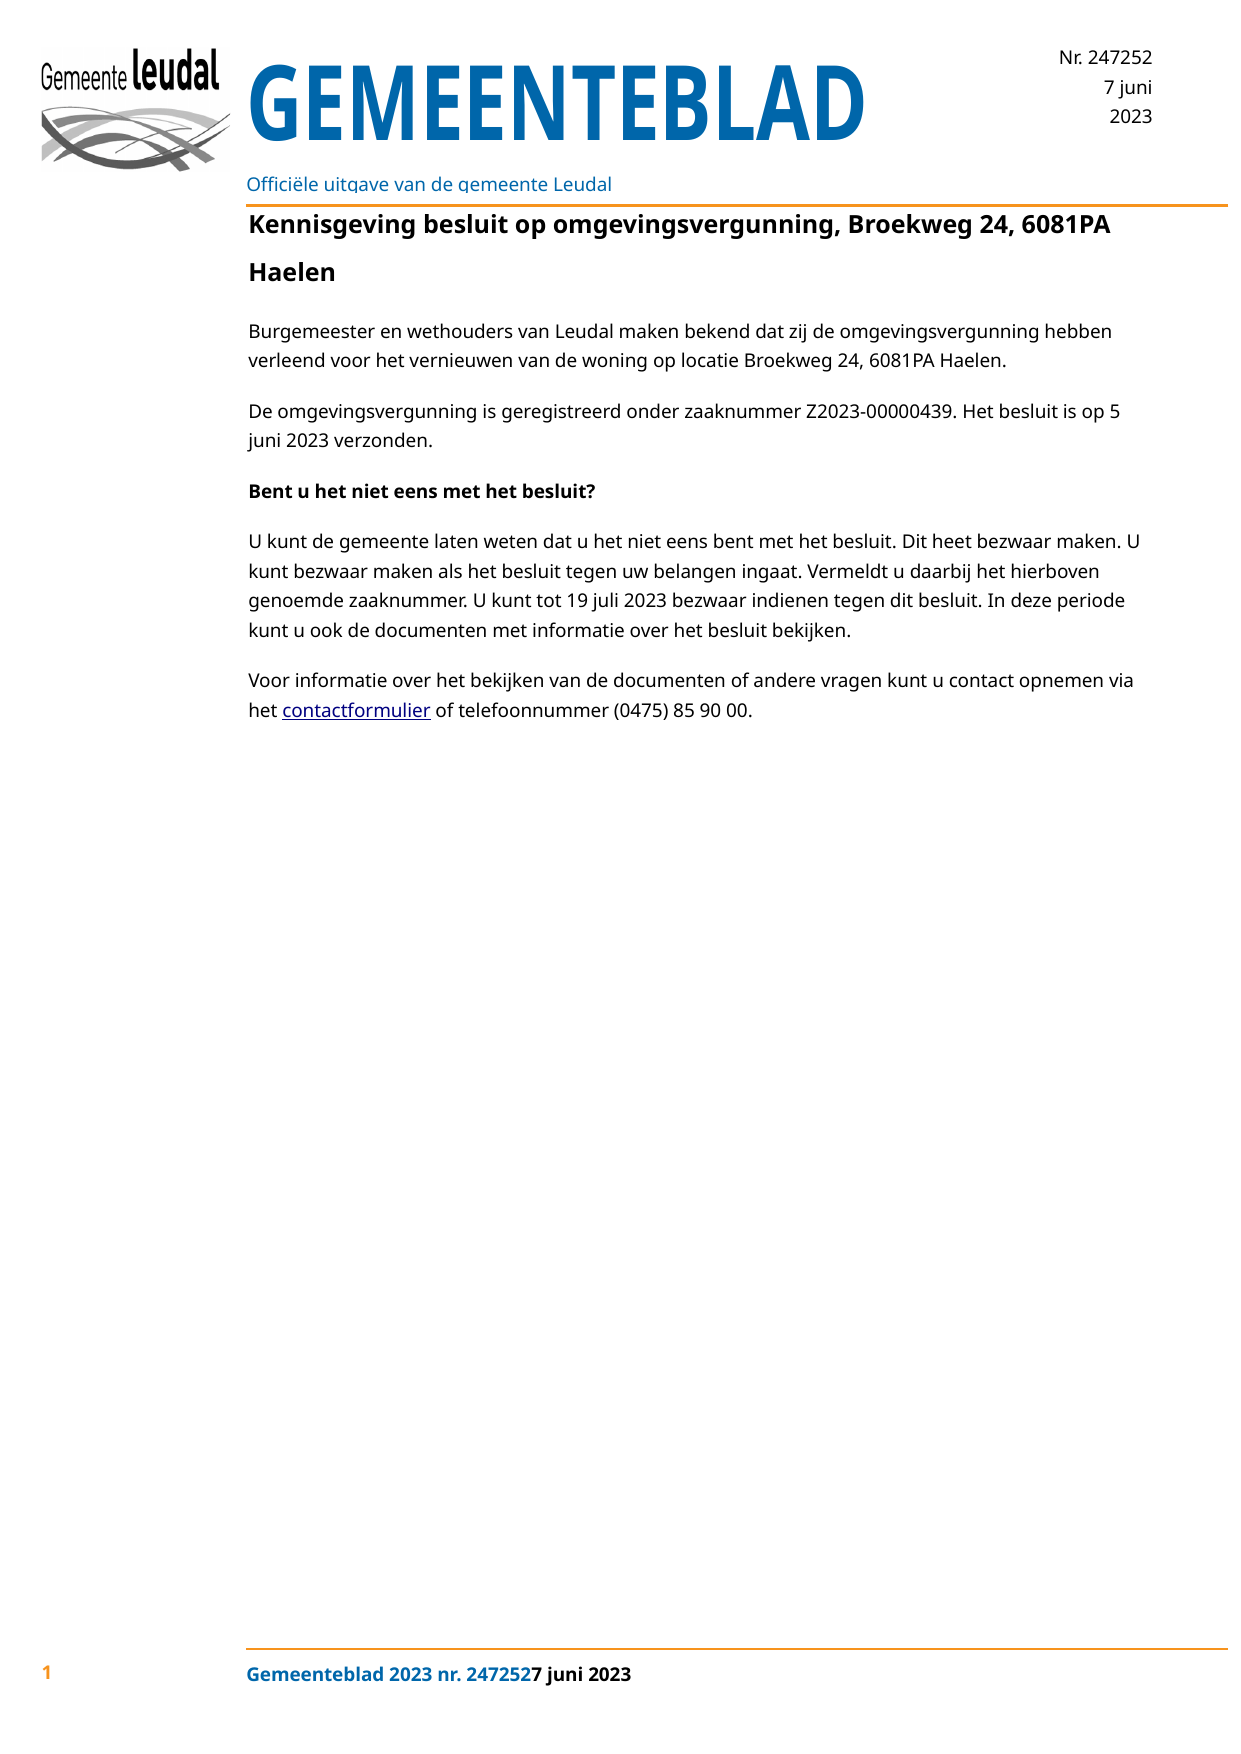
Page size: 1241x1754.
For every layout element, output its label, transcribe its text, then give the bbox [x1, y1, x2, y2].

text Voor informatie over het bekijken van de documenten of andere vragen kunt u contact opnemen via het contactformulier of telefoonnummer (0475) 85 90 00. [248, 667, 1152, 723]
text Bent u het niet eens met het besluit? [248, 478, 1152, 504]
picture [41, 47, 231, 172]
text U kunt de gemeente laten weten dat u het niet eens bent met het besluit. Dit heet bezwaar maken. U kunt bezwaar maken als het besluit tegen uw belangen ingaat. Vermeldt u daarbij het hierboven genoemde zaaknummer. U kunt tot 19 juli 2023 bezwaar indienen tegen dit besluit. In deze periode kunt u ook de documenten met informatie over het besluit bekijken. [248, 528, 1152, 643]
text Burgemeester en wethouders van Leudal maken bekend dat zij de omgevingsvergunning hebben verleend voor het vernieuwen van de woning op locatie Broekweg 24, 6081PA Haelen. [248, 318, 1152, 373]
text Kennisgeving besluit op omgevingsvergunning, Broekweg 24, 6081PA Haelen [248, 207, 1152, 288]
text De omgevingsvergunning is geregistreerd onder zaaknummer Z2023-00000439. Het besluit is op 5 juni 2023 verzonden. [248, 398, 1152, 453]
